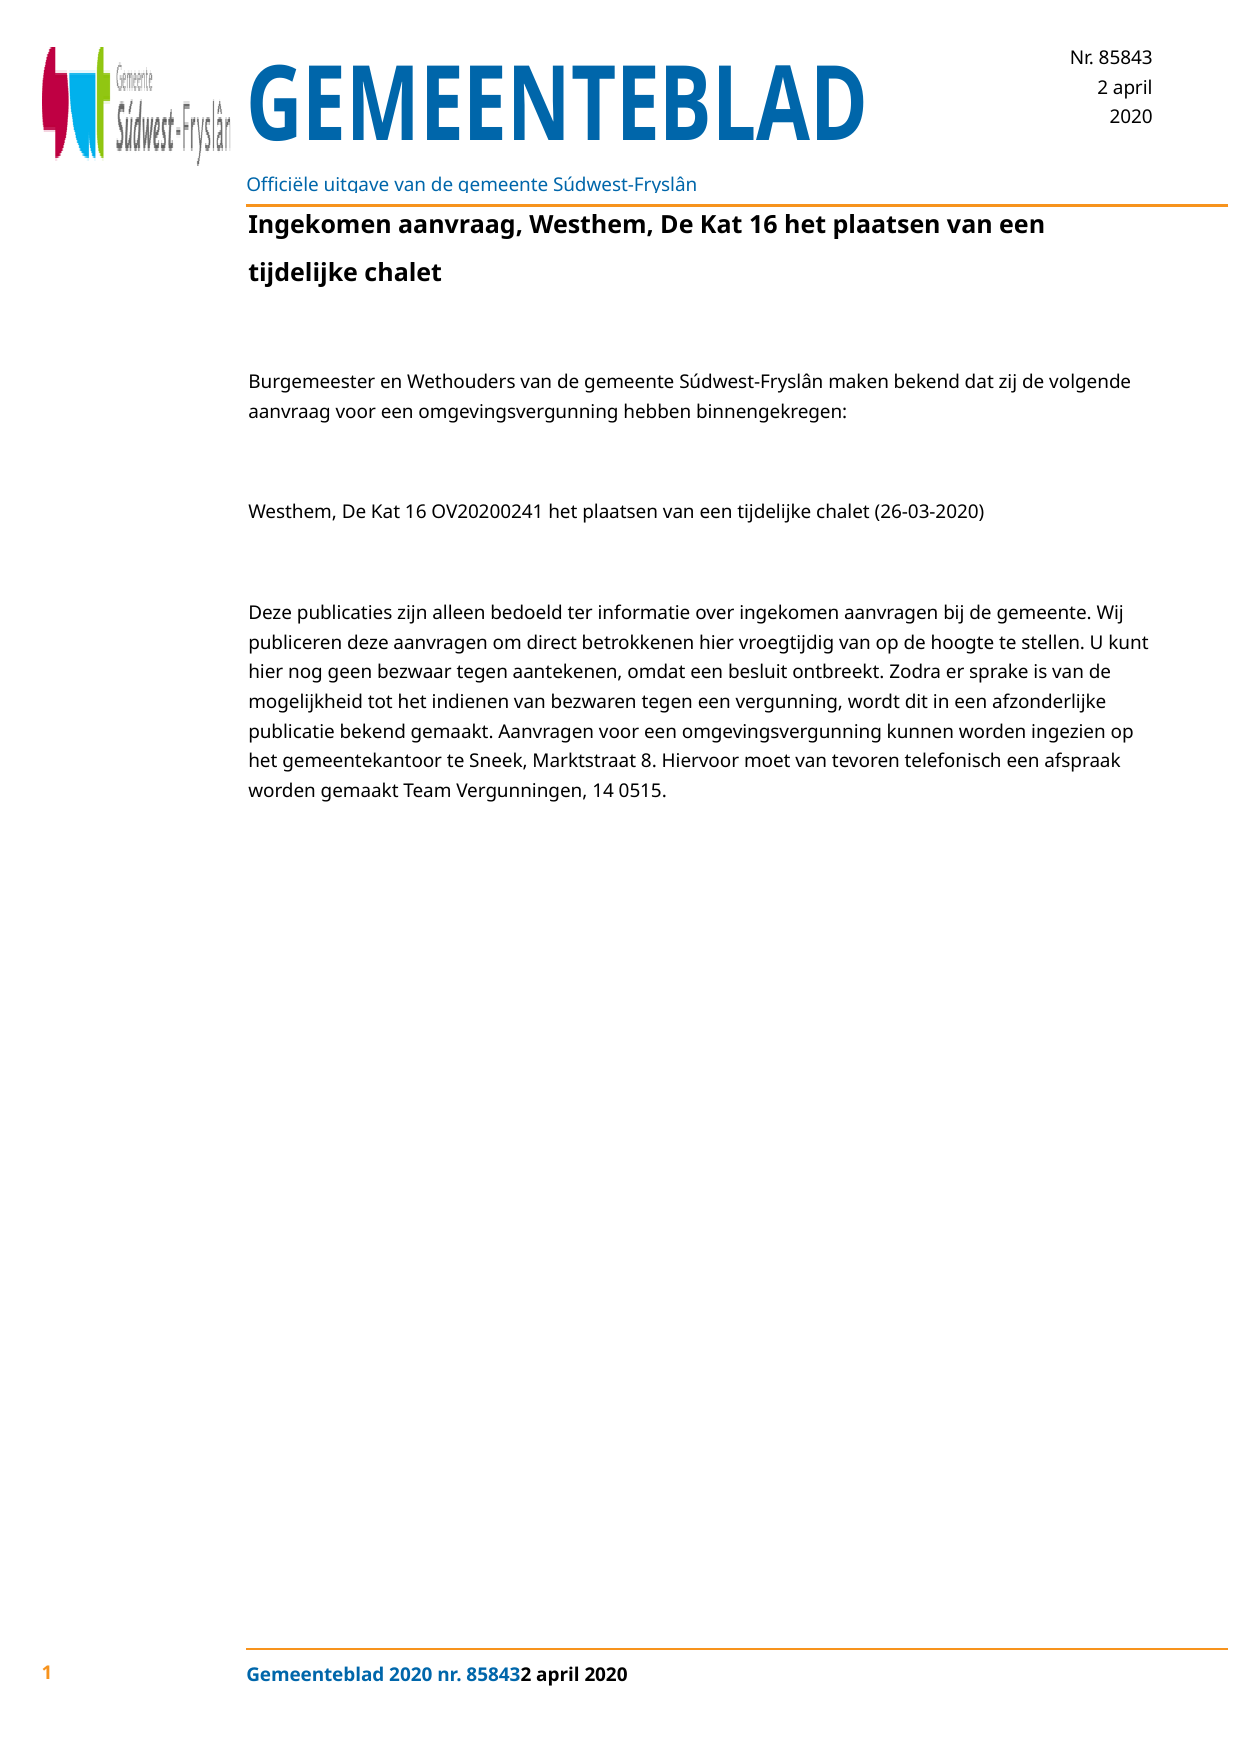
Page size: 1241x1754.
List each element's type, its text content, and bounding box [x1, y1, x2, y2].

text Ingekomen aanvraag, Westhem, De Kat 16 het plaatsen van een tijdelijke chalet [248, 207, 1152, 288]
picture [41, 47, 231, 172]
text Westhem, De Kat 16 OV20200241 het plaatsen van een tijdelijke chalet (26-03-2020) [248, 499, 1152, 524]
text Burgemeester en Wethouders van de gemeente Súdwest-Fryslân maken bekend dat zij de volgende aanvraag voor een omgevingsvergunning hebben binnengekregen: [248, 368, 1152, 424]
text Deze publicaties zijn alleen bedoeld ter informatie over ingekomen aanvragen bij de gemeente. Wij publiceren deze aanvragen om direct betrokkenen hier vroegtijdig van op de hoogte te stellen. U kunt hier nog geen bezwaar tegen aantekenen, omdat een besluit ontbreekt. Zodra er sprake is van de mogelijkheid tot het indienen van bezwaren tegen een vergunning, wordt dit in een afzonderlijke publicatie bekend gemaakt. Aanvragen voor een omgevingsvergunning kunnen worden ingezien op het gemeentekantoor te Sneek, Marktstraat 8. Hiervoor moet van tevoren telefonisch een afspraak worden gemaakt Team Vergunningen, 14 0515. [248, 599, 1152, 803]
